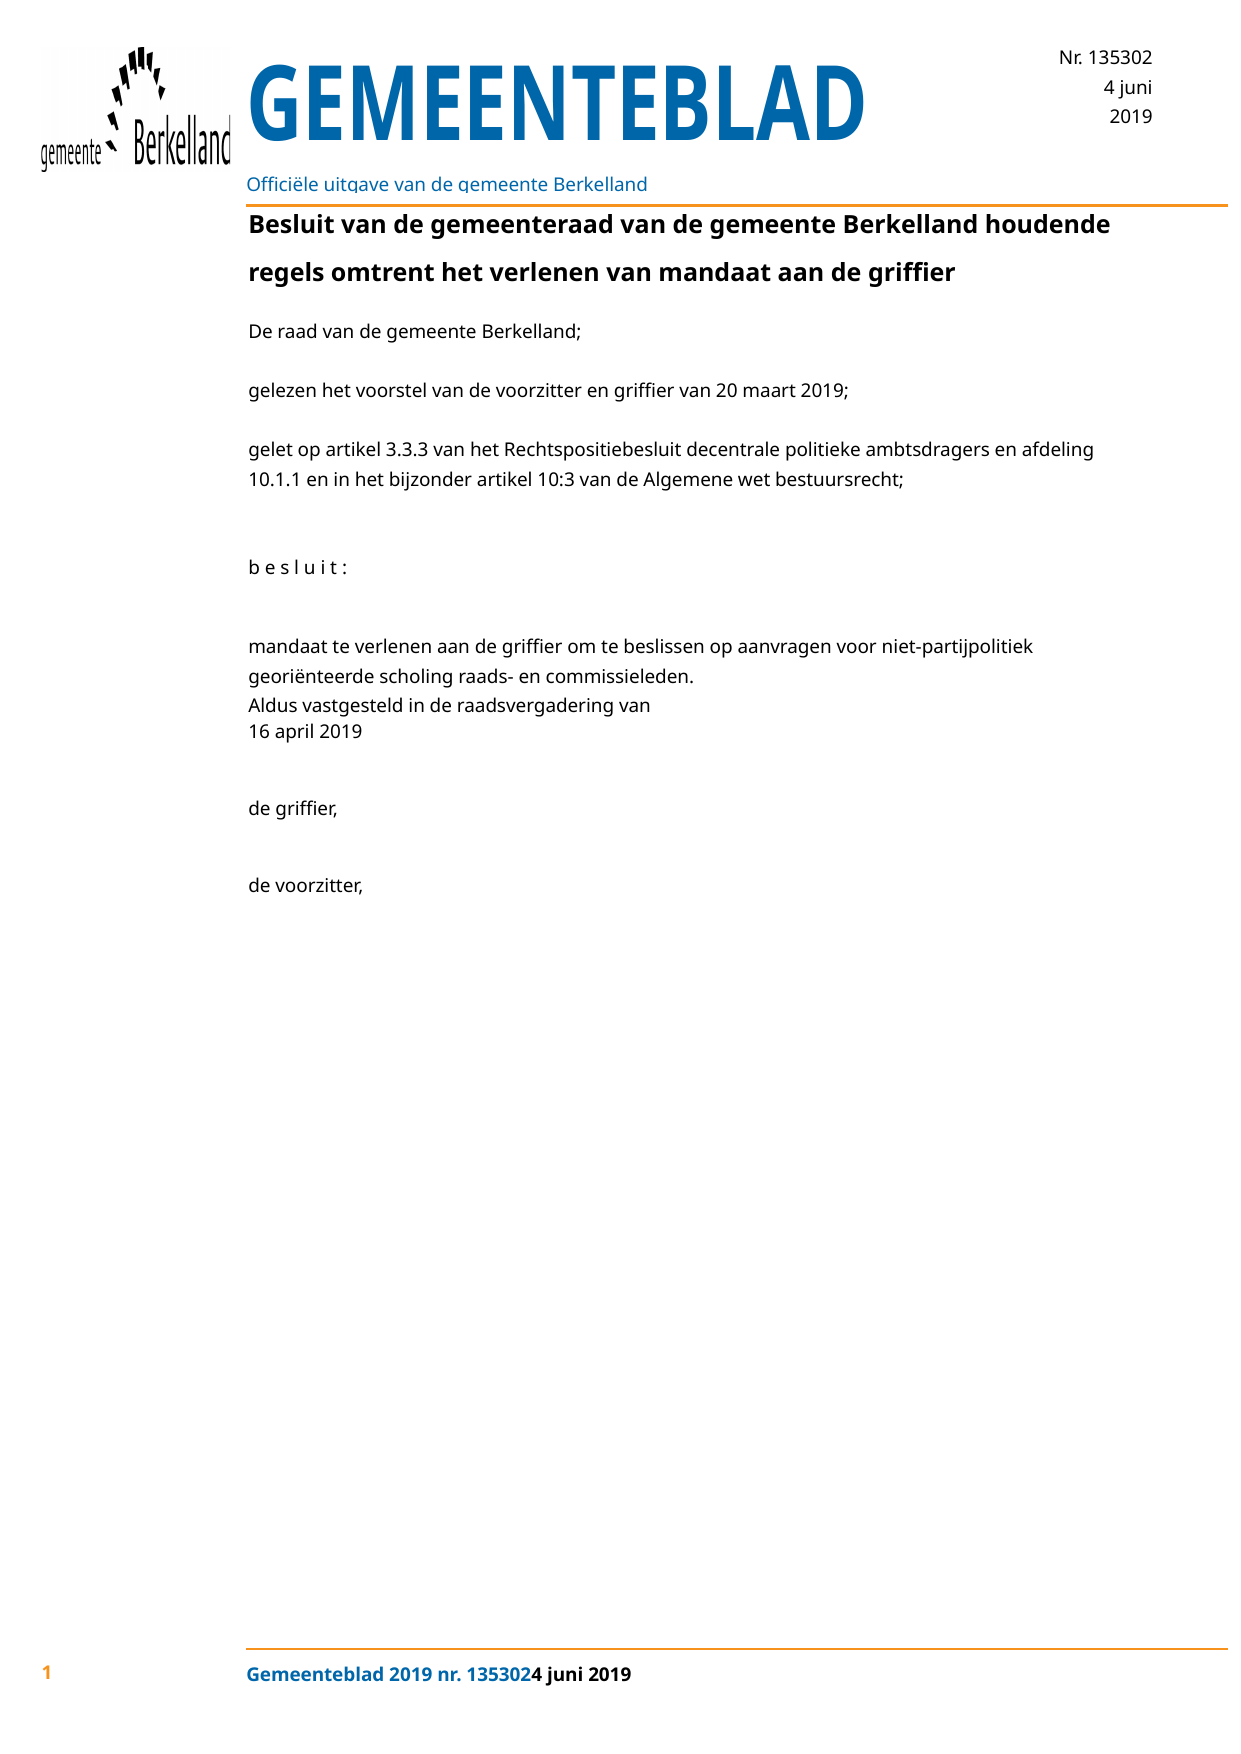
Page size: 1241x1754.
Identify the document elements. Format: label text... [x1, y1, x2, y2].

text 16 april 2019 [248, 718, 1152, 744]
text de griffier, [248, 796, 1152, 821]
text mandaat te verlenen aan de griffier om te beslissen op aanvragen voor niet-partijpolitiek georiënteerde scholing raads- en commissieleden. [248, 633, 1152, 689]
text de voorzitter, [248, 873, 1152, 898]
text Besluit van de gemeenteraad van de gemeente Berkelland houdende regels omtrent het verlenen van mandaat aan de griffier [248, 207, 1152, 288]
picture [41, 47, 231, 172]
text gelet op artikel 3.3.3 van het Rechtspositiebesluit decentrale politieke ambtsdragers en afdeling 10.1.1 en in het bijzonder artikel 10:3 van de Algemene wet bestuursrecht; [248, 436, 1152, 492]
text De raad van de gemeente Berkelland; [248, 318, 1152, 344]
text Aldus vastgesteld in de raadsvergadering van [248, 693, 1152, 718]
text gelezen het voorstel van de voorzitter en griffier van 20 maart 2019; [248, 377, 1152, 403]
text b e s l u i t : [248, 554, 1152, 580]
